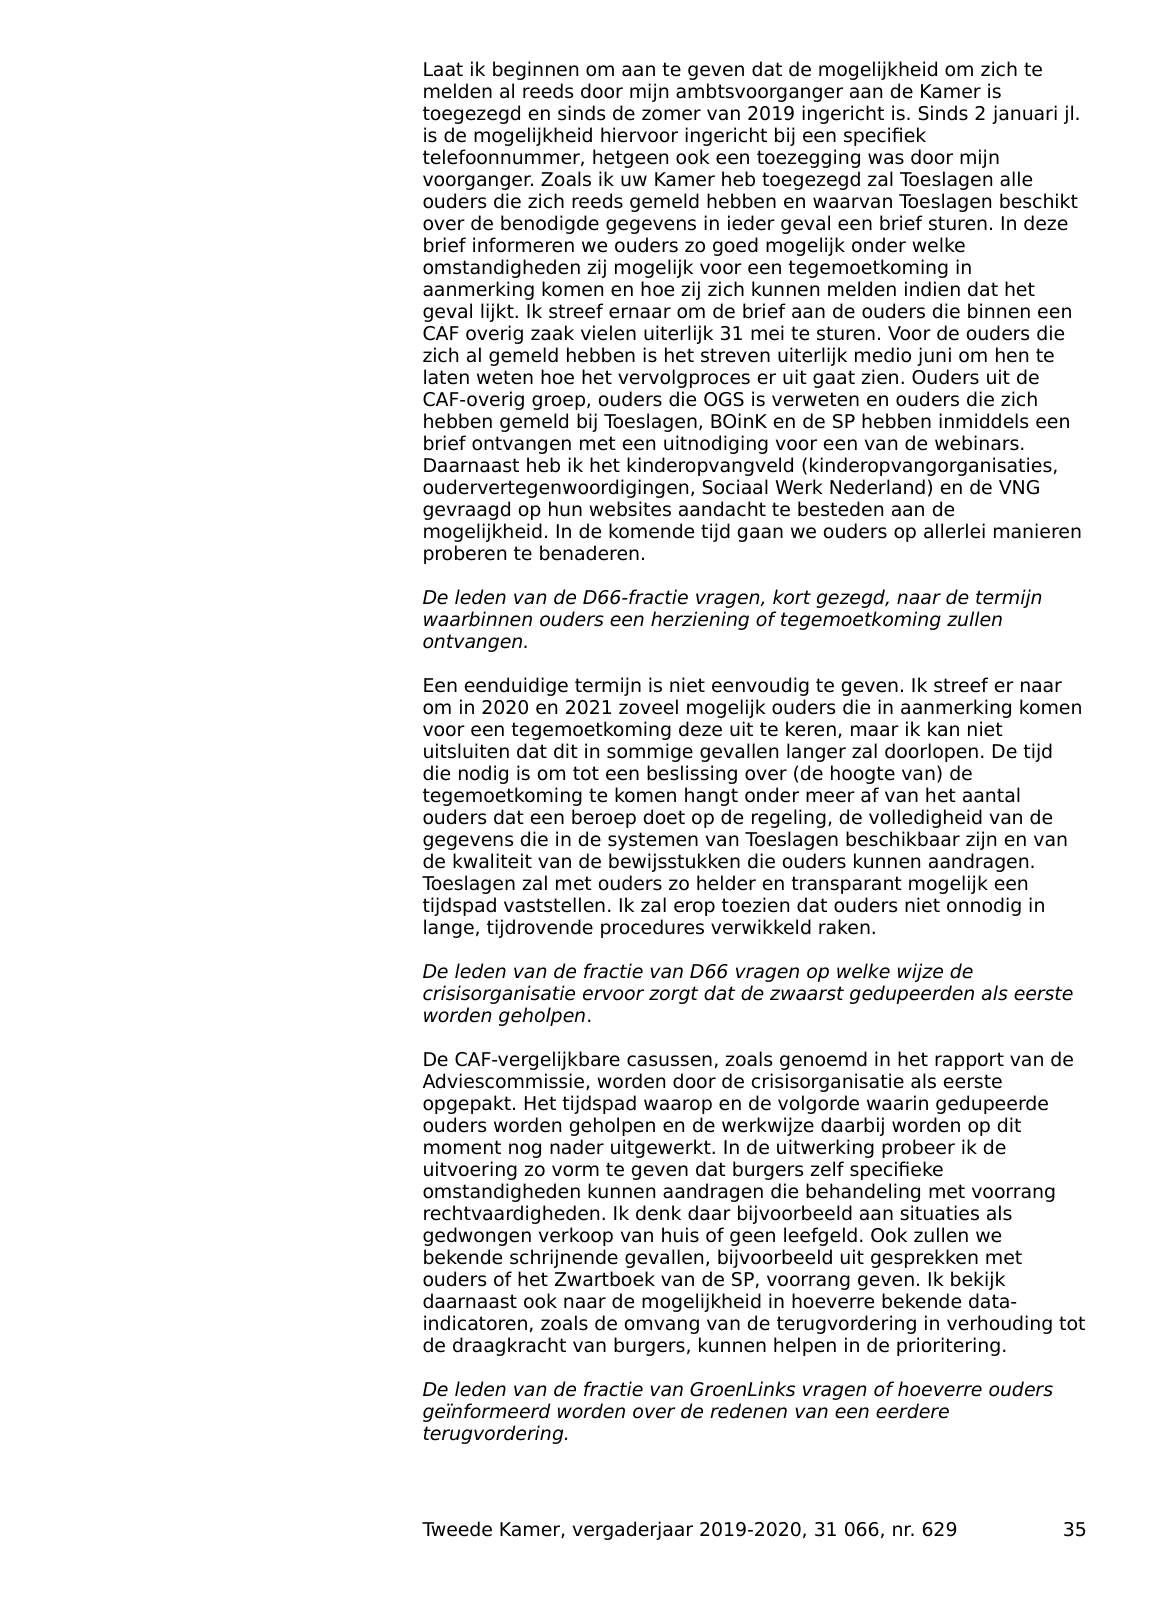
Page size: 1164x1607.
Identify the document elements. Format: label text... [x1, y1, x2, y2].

text De CAF-vergelijkbare casussen, zoals genoemd in het rapport van de Adviescommissie, worden door de crisisorganisatie als eerste opgepakt. Het tijdspad waarop en de volgorde waarin gedupeerde ouders worden geholpen en de werkwijze daarbij worden op dit moment nog nader uitgewerkt. In de uitwerking probeer ik de uitvoering zo vorm te geven dat burgers zelf specifieke omstandigheden kunnen aandragen die behandeling met voorrang rechtvaardigheden. Ik denk daar bijvoorbeeld aan situaties als gedwongen verkoop van huis of geen leefgeld. Ook zullen we bekende schrijnende gevallen, bijvoorbeeld uit gesprekken met ouders of het Zwartboek van de SP, voorrang geven. Ik bekijk daarnaast ook naar de mogelijkheid in hoeverre bekende data-indicatoren, zoals de omvang van de terugvordering in verhouding tot de draagkracht van burgers, kunnen helpen in de prioritering. [422, 1049, 1087, 1357]
text Laat ik beginnen om aan te geven dat de mogelijkheid om zich te melden al reeds door mijn ambtsvoorganger aan de Kamer is toegezegd en sinds de zomer van 2019 ingericht is. Sinds 2 januari jl. is de mogelijkheid hiervoor ingericht bij een specifiek telefoonnummer, hetgeen ook een toezegging was door mijn voorganger. Zoals ik uw Kamer heb toegezegd zal Toeslagen alle ouders die zich reeds gemeld hebben en waarvan Toeslagen beschikt over de benodigde gegevens in ieder geval een brief sturen. In deze brief informeren we ouders zo goed mogelijk onder welke omstandigheden zij mogelijk voor een tegemoetkoming in aanmerking komen en hoe zij zich kunnen melden indien dat het geval lijkt. Ik streef ernaar om de brief aan de ouders die binnen een CAF overig zaak vielen uiterlijk 31 mei te sturen. Voor de ouders die zich al gemeld hebben is het streven uiterlijk medio juni om hen te laten weten hoe het vervolgproces er uit gaat zien. Ouders uit de CAF-overig groep, ouders die OGS is verweten en ouders die zich hebben gemeld bij Toeslagen, BOinK en de SP hebben inmiddels een brief ontvangen met een uitnodiging voor een van de webinars. Daarnaast heb ik het kinderopvangveld (kinderopvangorganisaties, oudervertegenwoordigingen, Sociaal Werk Nederland) en de VNG gevraagd op hun websites aandacht te besteden aan de mogelijkheid. In de komende tijd gaan we ouders op allerlei manieren proberen te benaderen. [422, 59, 1087, 564]
text Een eenduidige termijn is niet eenvoudig te geven. Ik streef er naar om in 2020 en 2021 zoveel mogelijk ouders die in aanmerking komen voor een tegemoetkoming deze uit te keren, maar ik kan niet uitsluiten dat dit in sommige gevallen langer zal doorlopen. De tijd die nodig is om tot een beslissing over (de hoogte van) de tegemoetkoming te komen hangt onder meer af van het aantal ouders dat een beroep doet op de regeling, de volledigheid van de gegevens die in de systemen van Toeslagen beschikbaar zijn en van de kwaliteit van de bewijsstukken die ouders kunnen aandragen. [422, 675, 1087, 873]
text De leden van de fractie van GroenLinks vragen of hoeverre ouders geïnformeerd worden over de redenen van een eerdere terugvordering. [422, 1379, 1087, 1445]
text De leden van de D66-fractie vragen, kort gezegd, naar de termijn waarbinnen ouders een herziening of tegemoetkoming zullen ontvangen. [422, 587, 1087, 653]
text Toeslagen zal met ouders zo helder en transparant mogelijk een tijdspad vaststellen. Ik zal erop toezien dat ouders niet onnodig in lange, tijdrovende procedures verwikkeld raken. [422, 873, 1087, 939]
text De leden van de fractie van D66 vragen op welke wijze de crisisorganisatie ervoor zorgt dat de zwaarst gedupeerden als eerste worden geholpen. [422, 961, 1087, 1027]
